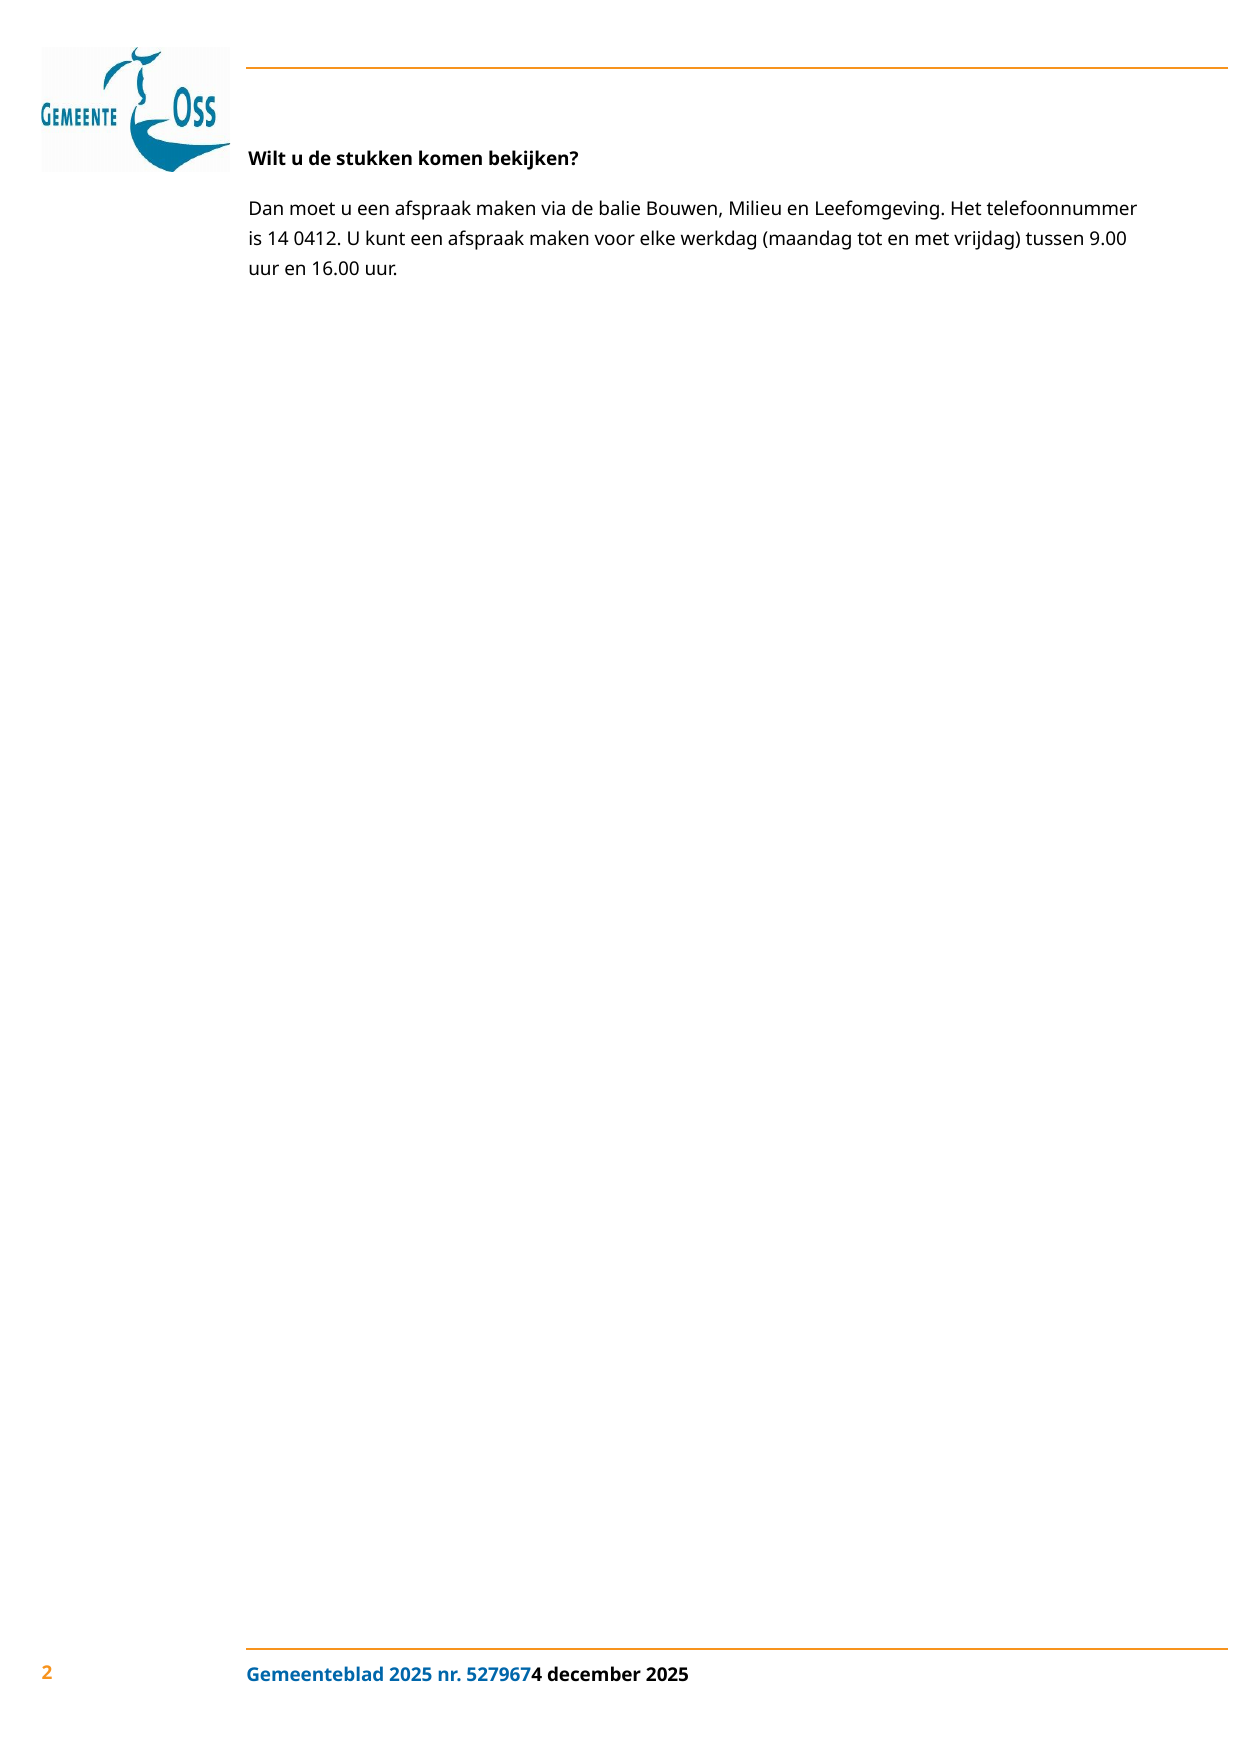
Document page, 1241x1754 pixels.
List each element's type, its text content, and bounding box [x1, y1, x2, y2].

text Dan moet u een afspraak maken via de balie Bouwen, Milieu en Leefomgeving. Het telefoonnummer is 14 0412. U kunt een afspraak maken voor elke werkdag (maandag tot en met vrijdag) tussen 9.00 uur en 16.00 uur. [248, 196, 1152, 281]
text Wilt u de stukken komen bekijken? [248, 145, 1152, 171]
picture [41, 47, 231, 172]
